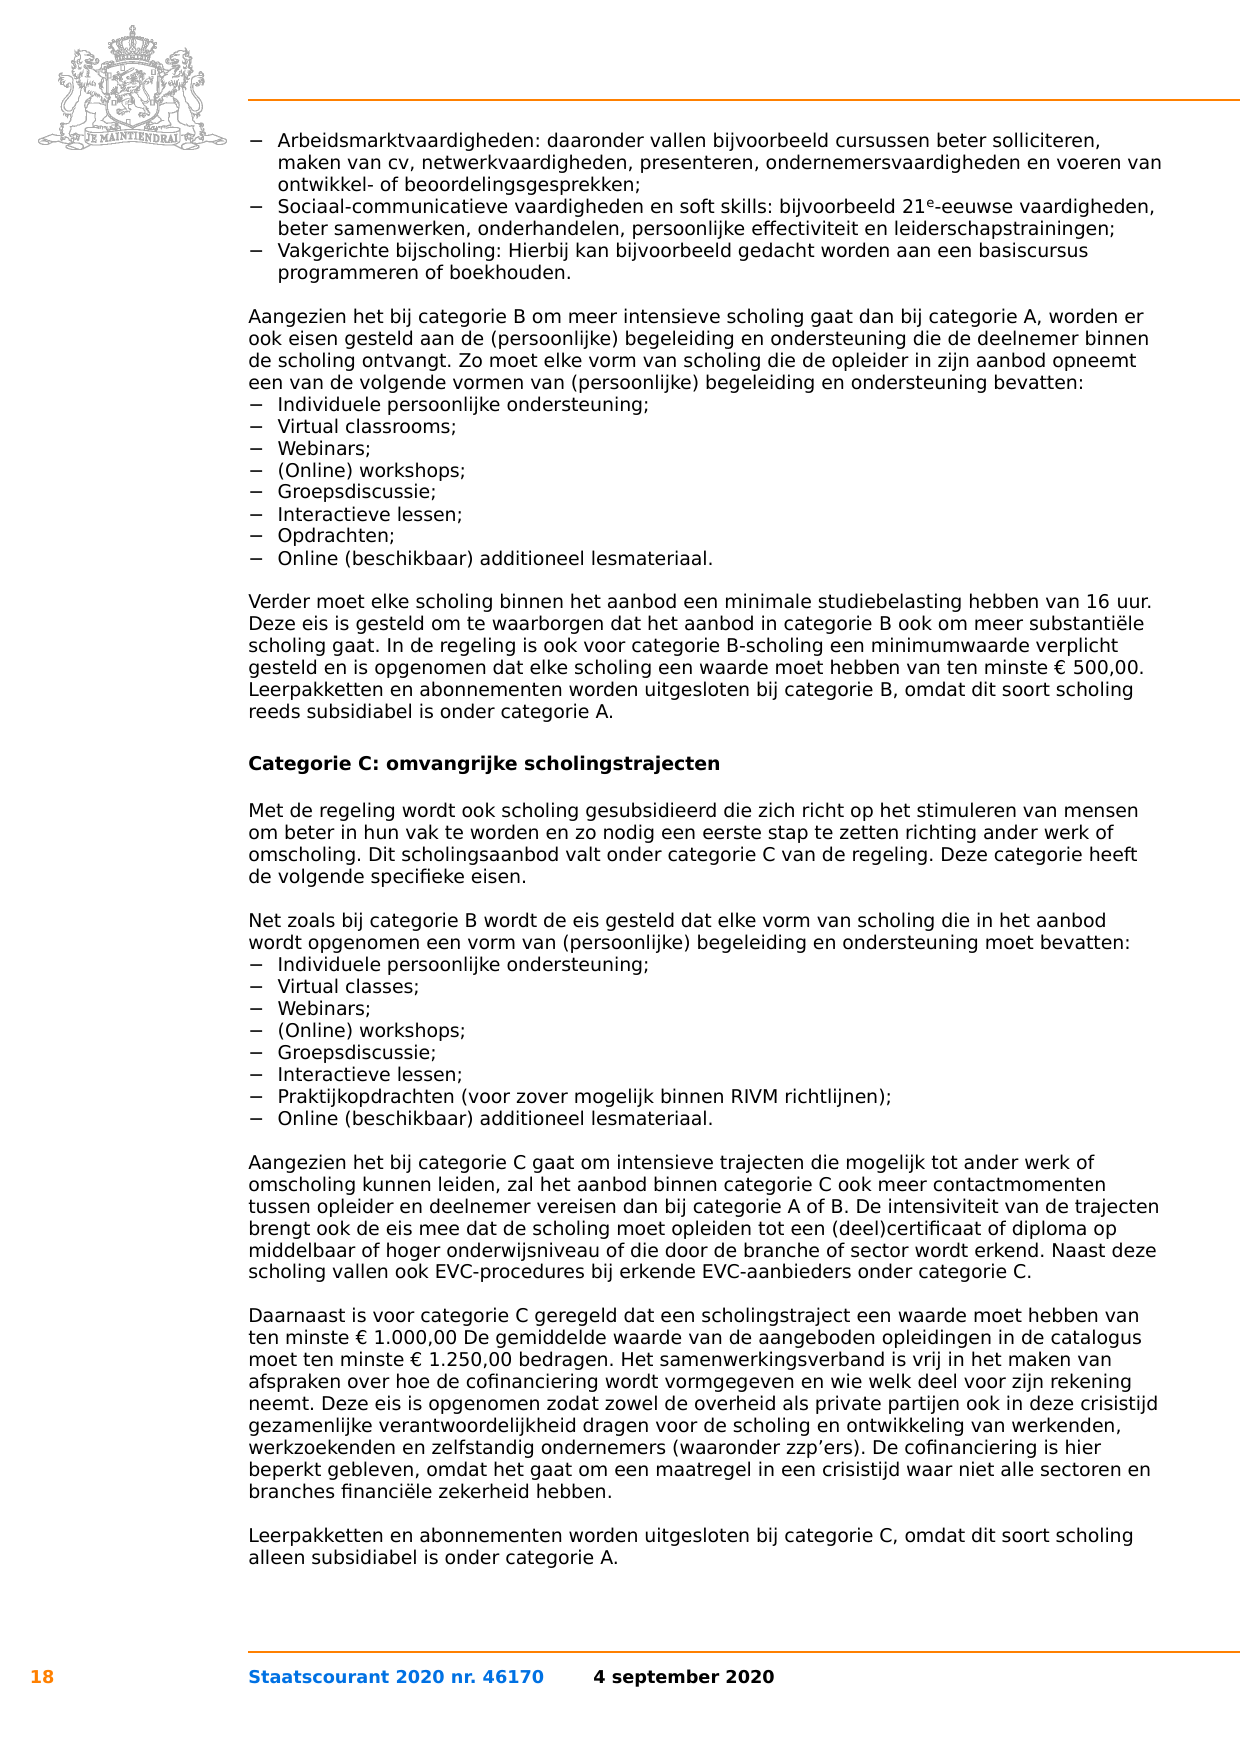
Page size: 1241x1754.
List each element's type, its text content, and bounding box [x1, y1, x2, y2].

text − Opdrachten; [248, 525, 1163, 547]
text Daarnaast is voor categorie C geregeld dat een scholingstraject een waarde moet hebben van ten minste € 1.000,00 De gemiddelde waarde van de aangeboden opleidingen in de catalogus moet ten minste € 1.250,00 bedragen. Het samenwerkingsverband is vrij in het maken van afspraken over hoe de cofinanciering wordt vormgegeven en wie welk deel voor zijn rekening neemt. Deze eis is opgenomen zodat zowel de overheid als private partijen ook in deze crisistijd gezamenlijke verantwoordelijkheid dragen voor de scholing en ontwikkeling van werkenden, werkzoekenden en zelfstandig ondernemers (waaronder zzp’ers). De cofinanciering is hier beperkt gebleven, omdat het gaat om een maatregel in een crisistijd waar niet alle sectoren en branches financiële zekerheid hebben. [248, 1305, 1163, 1503]
text − (Online) workshops; [248, 459, 1163, 481]
text − Interactieve lessen; [248, 503, 1163, 525]
text − Webinars; [248, 437, 1163, 459]
text − Online (beschikbaar) additioneel lesmateriaal. [248, 547, 1163, 569]
subtitle Categorie C: omvangrijke scholingstrajecten [248, 753, 1163, 775]
text − Interactieve lessen; [248, 1064, 1163, 1086]
text − Groepsdiscussie; [248, 1042, 1163, 1064]
text Verder moet elke scholing binnen het aanbod een minimale studiebelasting hebben van 16 uur. Deze eis is gesteld om te waarborgen dat het aanbod in categorie B ook om meer substantiële scholing gaat. In de regeling is ook voor categorie B-scholing een minimumwaarde verplicht gesteld en is opgenomen dat elke scholing een waarde moet hebben van ten minste € 500,00. Leerpakketten en abonnementen worden uitgesloten bij categorie B, omdat dit soort scholing reeds subsidiabel is onder categorie A. [248, 591, 1163, 723]
text − Sociaal-communicatieve vaardigheden en soft skills: bijvoorbeeld 21e-eeuwse vaardigheden, beter samenwerken, onderhandelen, persoonlijke effectiviteit en leiderschapstrainingen; [248, 196, 1163, 240]
text − Online (beschikbaar) additioneel lesmateriaal. [248, 1108, 1163, 1130]
text − Groepsdiscussie; [248, 481, 1163, 503]
text − Individuele persoonlijke ondersteuning; [248, 393, 1163, 416]
picture [38, 25, 227, 150]
text − Virtual classes; [248, 976, 1163, 998]
text Aangezien het bij categorie B om meer intensieve scholing gaat dan bij categorie A, worden er ook eisen gesteld aan de (persoonlijke) begeleiding en ondersteuning die de deelnemer binnen de scholing ontvangt. Zo moet elke vorm van scholing die de opleider in zijn aanbod opneemt een van de volgende vormen van (persoonlijke) begeleiding en ondersteuning bevatten: [248, 306, 1163, 393]
text − Arbeidsmarktvaardigheden: daaronder vallen bijvoorbeeld cursussen beter solliciteren, maken van cv, netwerkvaardigheden, presenteren, ondernemersvaardigheden en voeren van ontwikkel- of beoordelingsgesprekken; [248, 130, 1163, 196]
text − Individuele persoonlijke ondersteuning; [248, 954, 1163, 976]
text − Praktijkopdrachten (voor zover mogelijk binnen RIVM richtlijnen); [248, 1086, 1163, 1108]
text Net zoals bij categorie B wordt de eis gesteld dat elke vorm van scholing die in het aanbod wordt opgenomen een vorm van (persoonlijke) begeleiding en ondersteuning moet bevatten: [248, 910, 1163, 954]
text − (Online) workshops; [248, 1020, 1163, 1042]
text − Vakgerichte bijscholing: Hierbij kan bijvoorbeeld gedacht worden aan een basiscursus programmeren of boekhouden. [248, 240, 1163, 284]
text − Webinars; [248, 998, 1163, 1020]
text Met de regeling wordt ook scholing gesubsidieerd die zich richt op het stimuleren van mensen om beter in hun vak te worden en zo nodig een eerste stap te zetten richting ander werk of omscholing. Dit scholingsaanbod valt onder categorie C van de regeling. Deze categorie heeft de volgende specifieke eisen. [248, 800, 1163, 888]
text Leerpakketten en abonnementen worden uitgesloten bij categorie C, omdat dit soort scholing alleen subsidiabel is onder categorie A. [248, 1525, 1163, 1569]
text Aangezien het bij categorie C gaat om intensieve trajecten die mogelijk tot ander werk of omscholing kunnen leiden, zal het aanbod binnen categorie C ook meer contactmomenten tussen opleider en deelnemer vereisen dan bij categorie A of B. De intensiviteit van de trajecten brengt ook de eis mee dat de scholing moet opleiden tot een (deel)certificaat of diploma op middelbaar of hoger onderwijsniveau of die door de branche of sector wordt erkend. Naast deze scholing vallen ook EVC-procedures bij erkende EVC-aanbieders onder categorie C. [248, 1152, 1163, 1283]
text − Virtual classrooms; [248, 416, 1163, 437]
